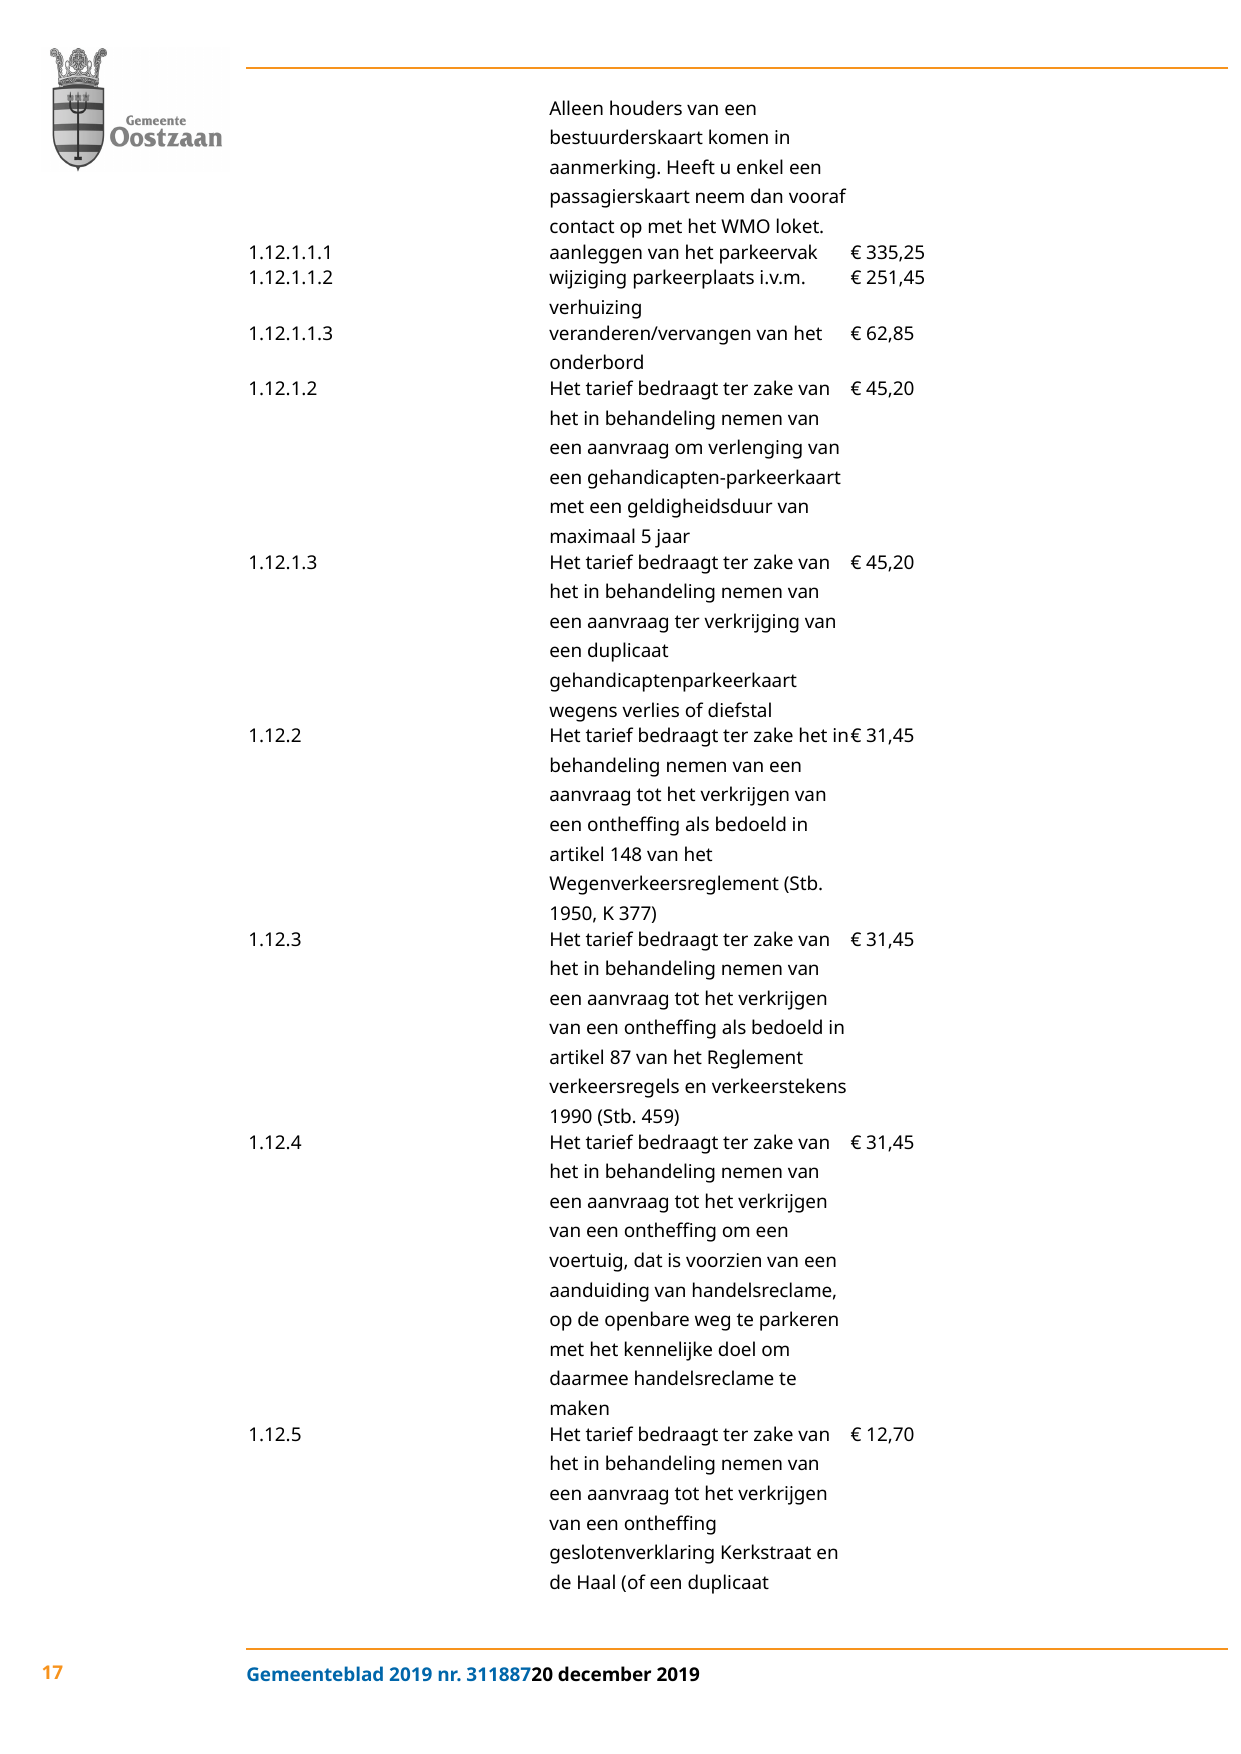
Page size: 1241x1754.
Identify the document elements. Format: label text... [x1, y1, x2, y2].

picture [41, 47, 231, 172]
table_cell € 335,25 [850, 239, 1152, 264]
table_cell aanleggen van het parkeervak [549, 239, 850, 264]
table_cell € 12,70 [850, 1421, 1152, 1594]
table_cell wijziging parkeerplaats i.v.m. verhuizing [549, 265, 850, 320]
table_cell Het tarief bedraagt ter zake van het in behandeling nemen van een aanvraag om verlenging van een gehandicapten-parkeerkaart met een geldigheidsduur van maximaal 5 jaar [549, 375, 850, 549]
table_cell [248, 95, 549, 239]
table_cell 1.12.1.3 [248, 549, 549, 722]
table_cell Alleen houders van een bestuurderskaart komen in aanmerking. Heeft u enkel een passagierskaart neem dan vooraf contact op met het WMO loket. [549, 95, 850, 239]
table_cell Het tarief bedraagt ter zake van het in behandeling nemen van een aanvraag tot het verkrijgen van een ontheffing geslotenverklaring Kerkstraat en de Haal (of een duplicaat [549, 1421, 850, 1594]
table_cell € 62,85 [850, 320, 1152, 375]
table_cell € 45,20 [850, 375, 1152, 549]
table_cell 1.12.4 [248, 1129, 549, 1421]
table_cell € 31,45 [850, 1129, 1152, 1421]
table_cell 1.12.1.2 [248, 375, 549, 549]
table_cell € 251,45 [850, 265, 1152, 320]
table_cell 1.12.1.1.3 [248, 320, 549, 375]
table_cell 1.12.5 [248, 1421, 549, 1594]
table_cell 1.12.3 [248, 926, 549, 1129]
table_cell Het tarief bedraagt ter zake van het in behandeling nemen van een aanvraag ter verkrijging van een duplicaat gehandicaptenparkeerkaart wegens verlies of diefstal [549, 549, 850, 722]
table_cell Het tarief bedraagt ter zake van het in behandeling nemen van een aanvraag tot het verkrijgen van een ontheffing als bedoeld in artikel 87 van het Reglement verkeersregels en verkeerstekens 1990 (Stb. 459) [549, 926, 850, 1129]
table_cell 1.12.1.1.2 [248, 265, 549, 320]
table_cell veranderen/vervangen van het onderbord [549, 320, 850, 375]
table_cell € 31,45 [850, 723, 1152, 926]
table_cell [850, 95, 1152, 239]
table_cell Het tarief bedraagt ter zake het in behandeling nemen van een aanvraag tot het verkrijgen van een ontheffing als bedoeld in artikel 148 van het Wegenverkeersreglement (Stb. 1950, K 377) [549, 723, 850, 926]
table_cell Het tarief bedraagt ter zake van het in behandeling nemen van een aanvraag tot het verkrijgen van een ontheffing om een voertuig, dat is voorzien van een aanduiding van handelsreclame, op de openbare weg te parkeren met het kennelijke doel om daarmee handelsreclame te maken [549, 1129, 850, 1421]
table_cell € 45,20 [850, 549, 1152, 722]
table_cell € 31,45 [850, 926, 1152, 1129]
table_cell 1.12.2 [248, 723, 549, 926]
table_cell 1.12.1.1.1 [248, 239, 549, 264]
